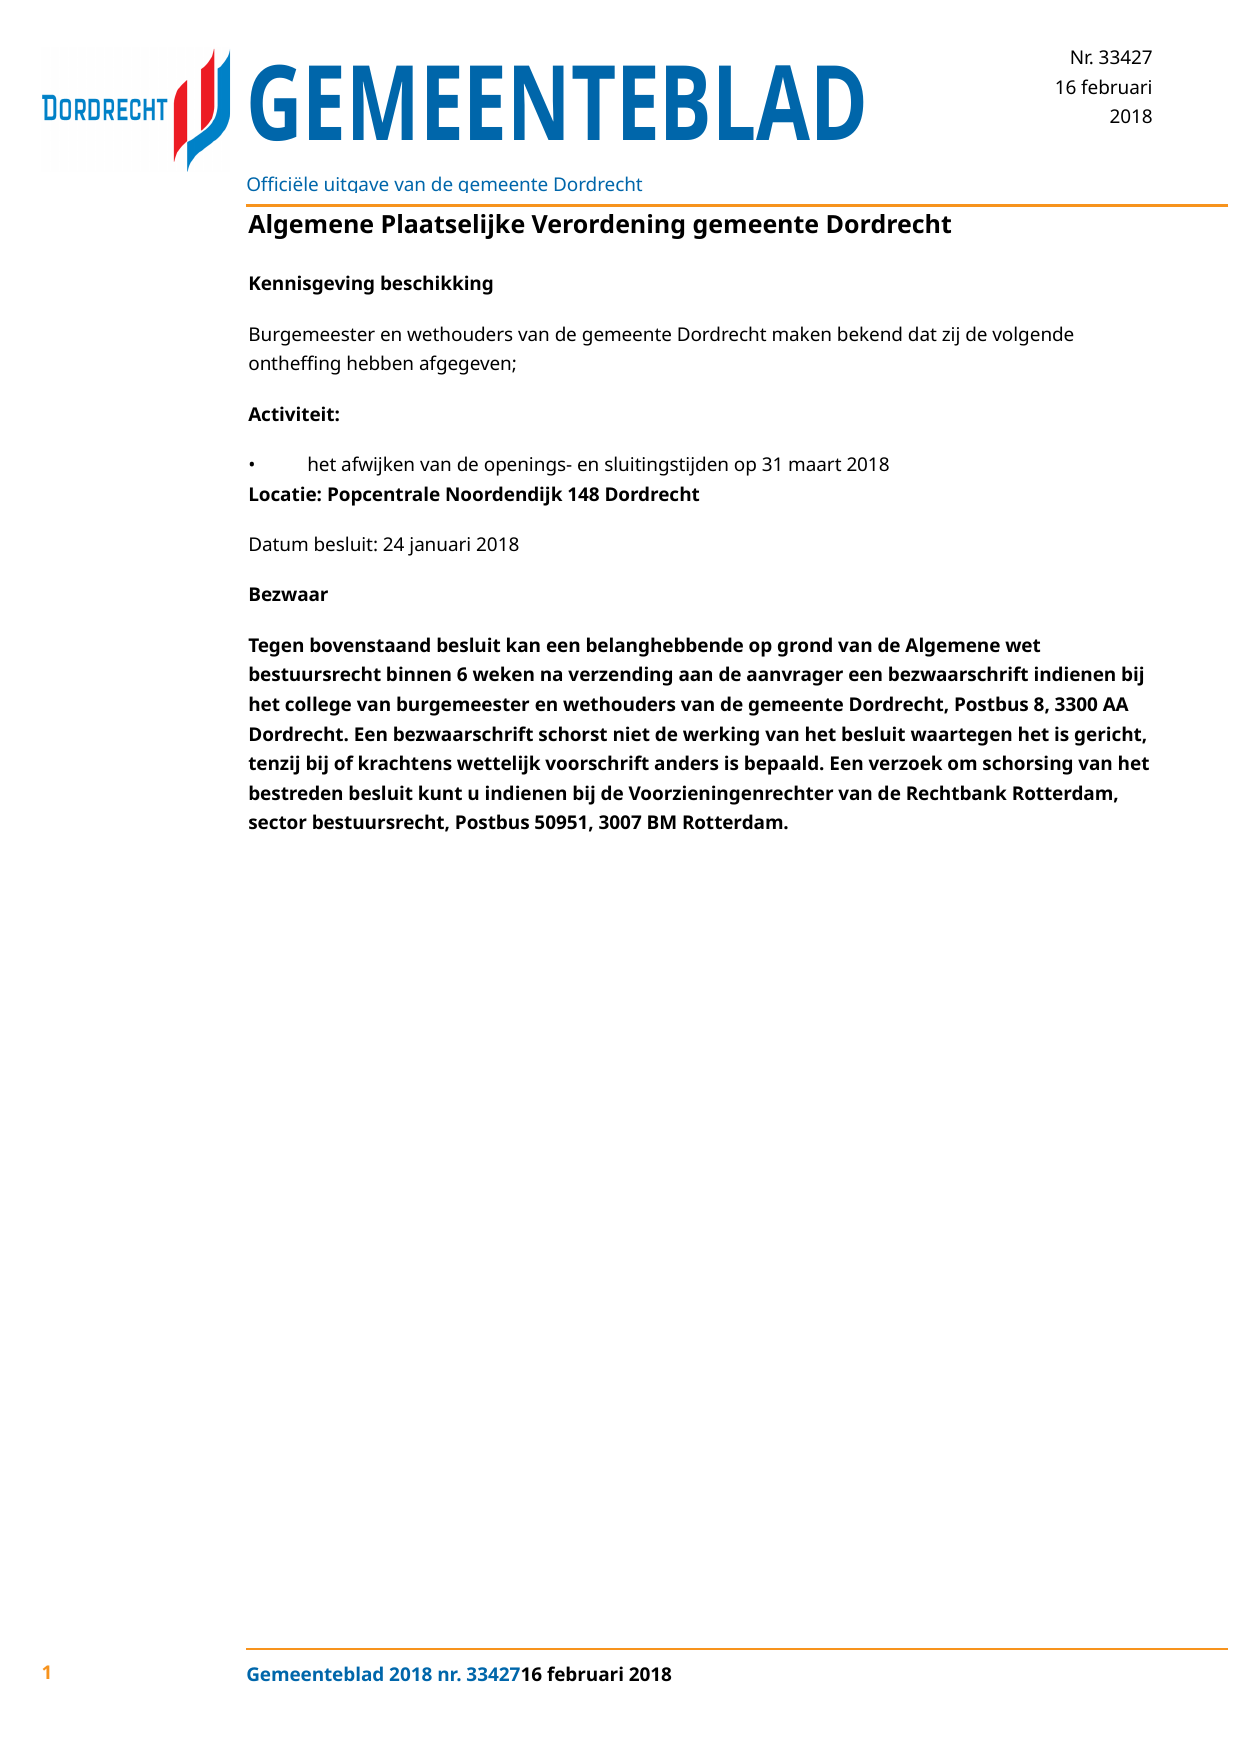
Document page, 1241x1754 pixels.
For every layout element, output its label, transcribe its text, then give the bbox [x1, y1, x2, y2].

picture [41, 47, 231, 172]
text Kennisgeving beschikking [248, 270, 1152, 296]
text Datum besluit: 24 januari 2018 [248, 531, 1152, 557]
text Locatie: Popcentrale Noordendijk 148 Dordrecht [248, 481, 1152, 506]
text Tegen bovenstaand besluit kan een belanghebbende op grond van de Algemene wet bestuursrecht binnen 6 weken na verzending aan de aanvrager een bezwaarschrift indienen bij het college van burgemeester en wethouders van de gemeente Dordrecht, Postbus 8, 3300 AA Dordrecht. Een bezwaarschrift schorst niet de werking van het besluit waartegen het is gericht, tenzij bij of krachtens wettelijk voorschrift anders is bepaald. Een verzoek om schorsing van het bestreden besluit kunt u indienen bij de Voorzieningenrechter van de Rechtbank Rotterdam, sector bestuursrecht, Postbus 50951, 3007 BM Rotterdam. [248, 632, 1152, 835]
text Burgemeester en wethouders van de gemeente Dordrecht maken bekend dat zij de volgende ontheffing hebben afgegeven; [248, 321, 1152, 376]
text Activiteit: [248, 401, 1152, 426]
list het afwijken van de openings- en sluitingstijden op 31 maart 2018 [248, 451, 1152, 477]
text Bezwaar [248, 582, 1152, 607]
text Algemene Plaatselijke Verordening gemeente Dordrecht [248, 207, 1152, 241]
